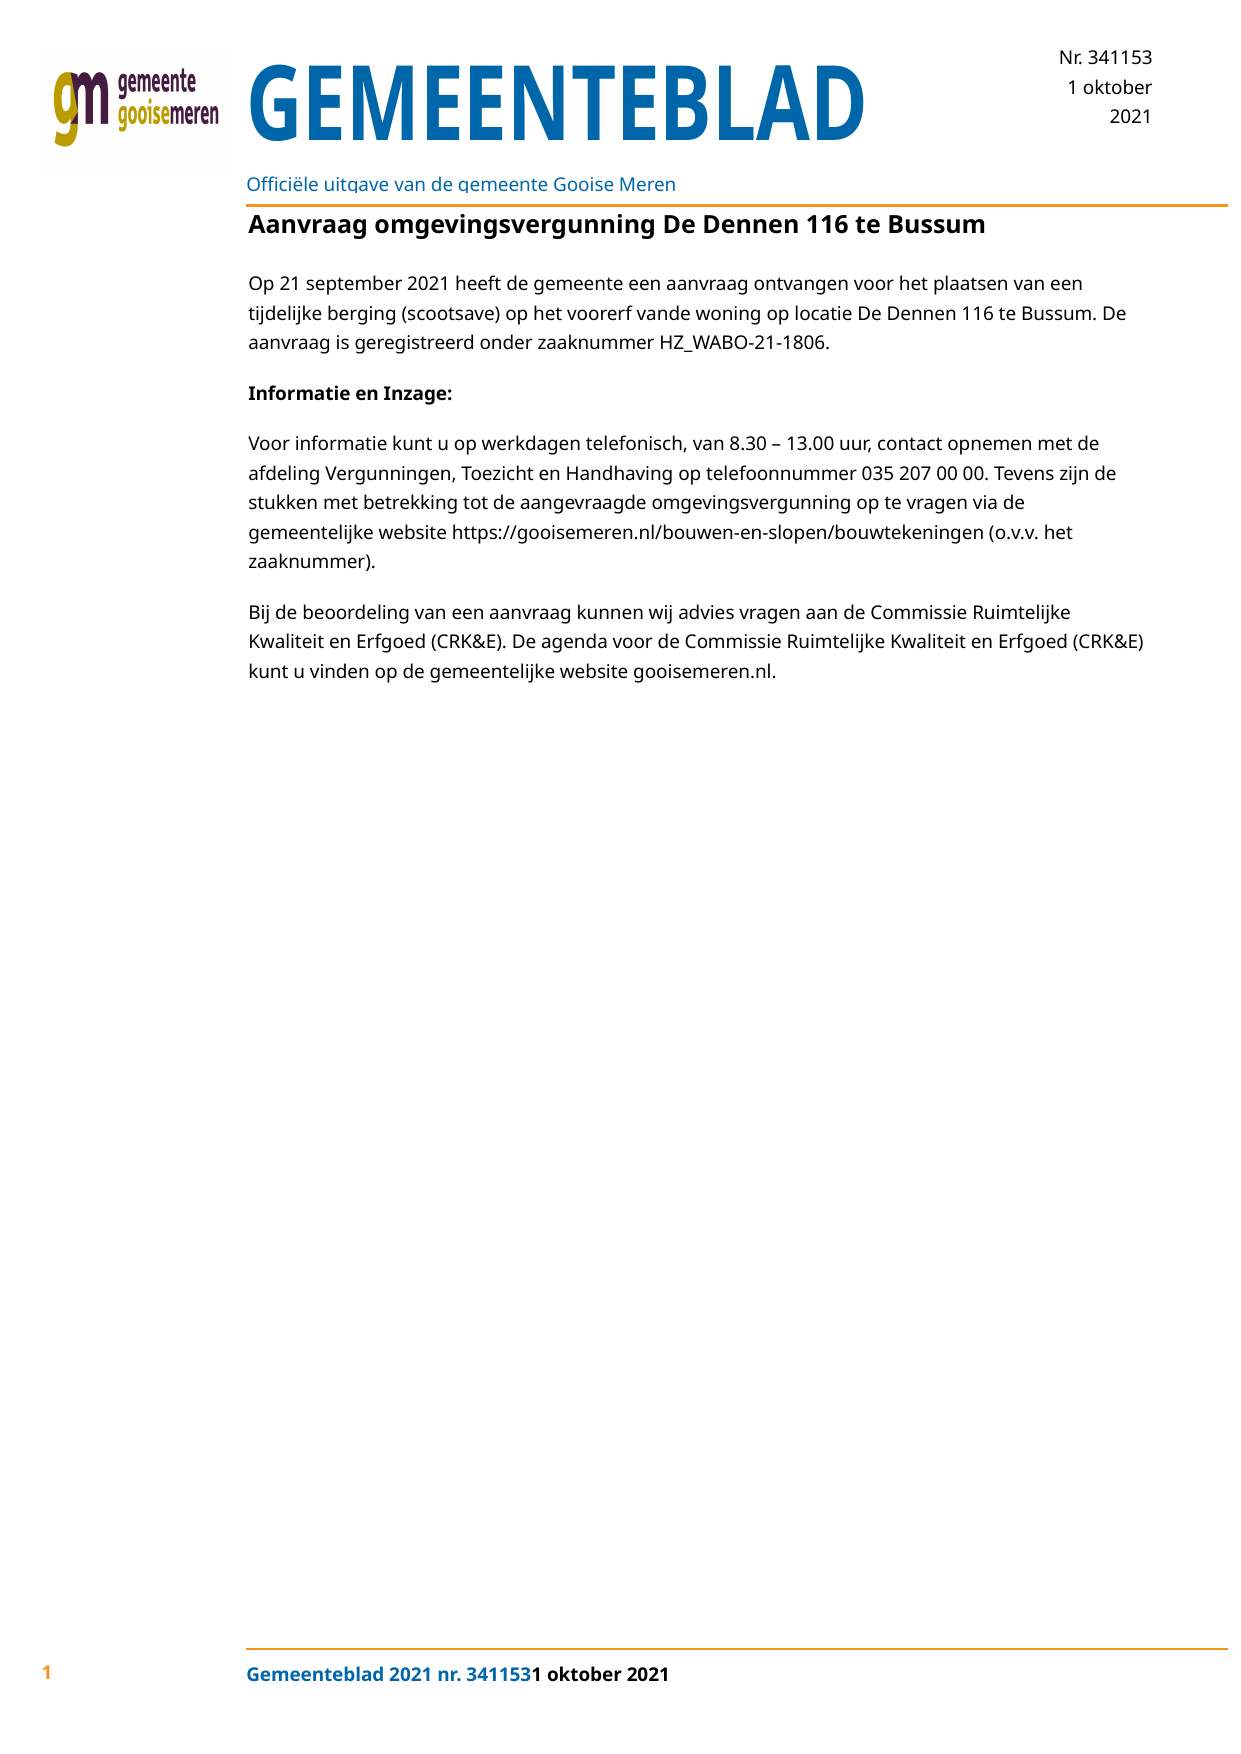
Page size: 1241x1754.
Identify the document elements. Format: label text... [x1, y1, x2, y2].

picture [41, 47, 231, 172]
text Voor informatie kunt u op werkdagen telefonisch, van 8.30 – 13.00 uur, contact opnemen met de afdeling Vergunningen, Toezicht en Handhaving op telefoonnummer 035 207 00 00. Tevens zijn de stukken met betrekking tot de aangevraagde omgevingsvergunning op te vragen via de gemeentelijke website https://gooisemeren.nl/bouwen-en-slopen/bouwtekeningen (o.v.v. het zaaknummer). [248, 430, 1152, 574]
text Op 21 september 2021 heeft de gemeente een aanvraag ontvangen voor het plaatsen van een tijdelijke berging (scootsave) op het voorerf vande woning op locatie De Dennen 116 te Bussum. De aanvraag is geregistreerd onder zaaknummer HZ_WABO-21-1806. [248, 270, 1152, 355]
text Aanvraag omgevingsvergunning De Dennen 116 te Bussum [248, 207, 1152, 241]
text Bij de beoordeling van een aanvraag kunnen wij advies vragen aan de Commissie Ruimtelijke Kwaliteit en Erfgoed (CRK&E). De agenda voor de Commissie Ruimtelijke Kwaliteit en Erfgoed (CRK&E) kunt u vinden op de gemeentelijke website gooisemeren.nl. [248, 599, 1152, 684]
text Informatie en Inzage: [248, 380, 1152, 406]
